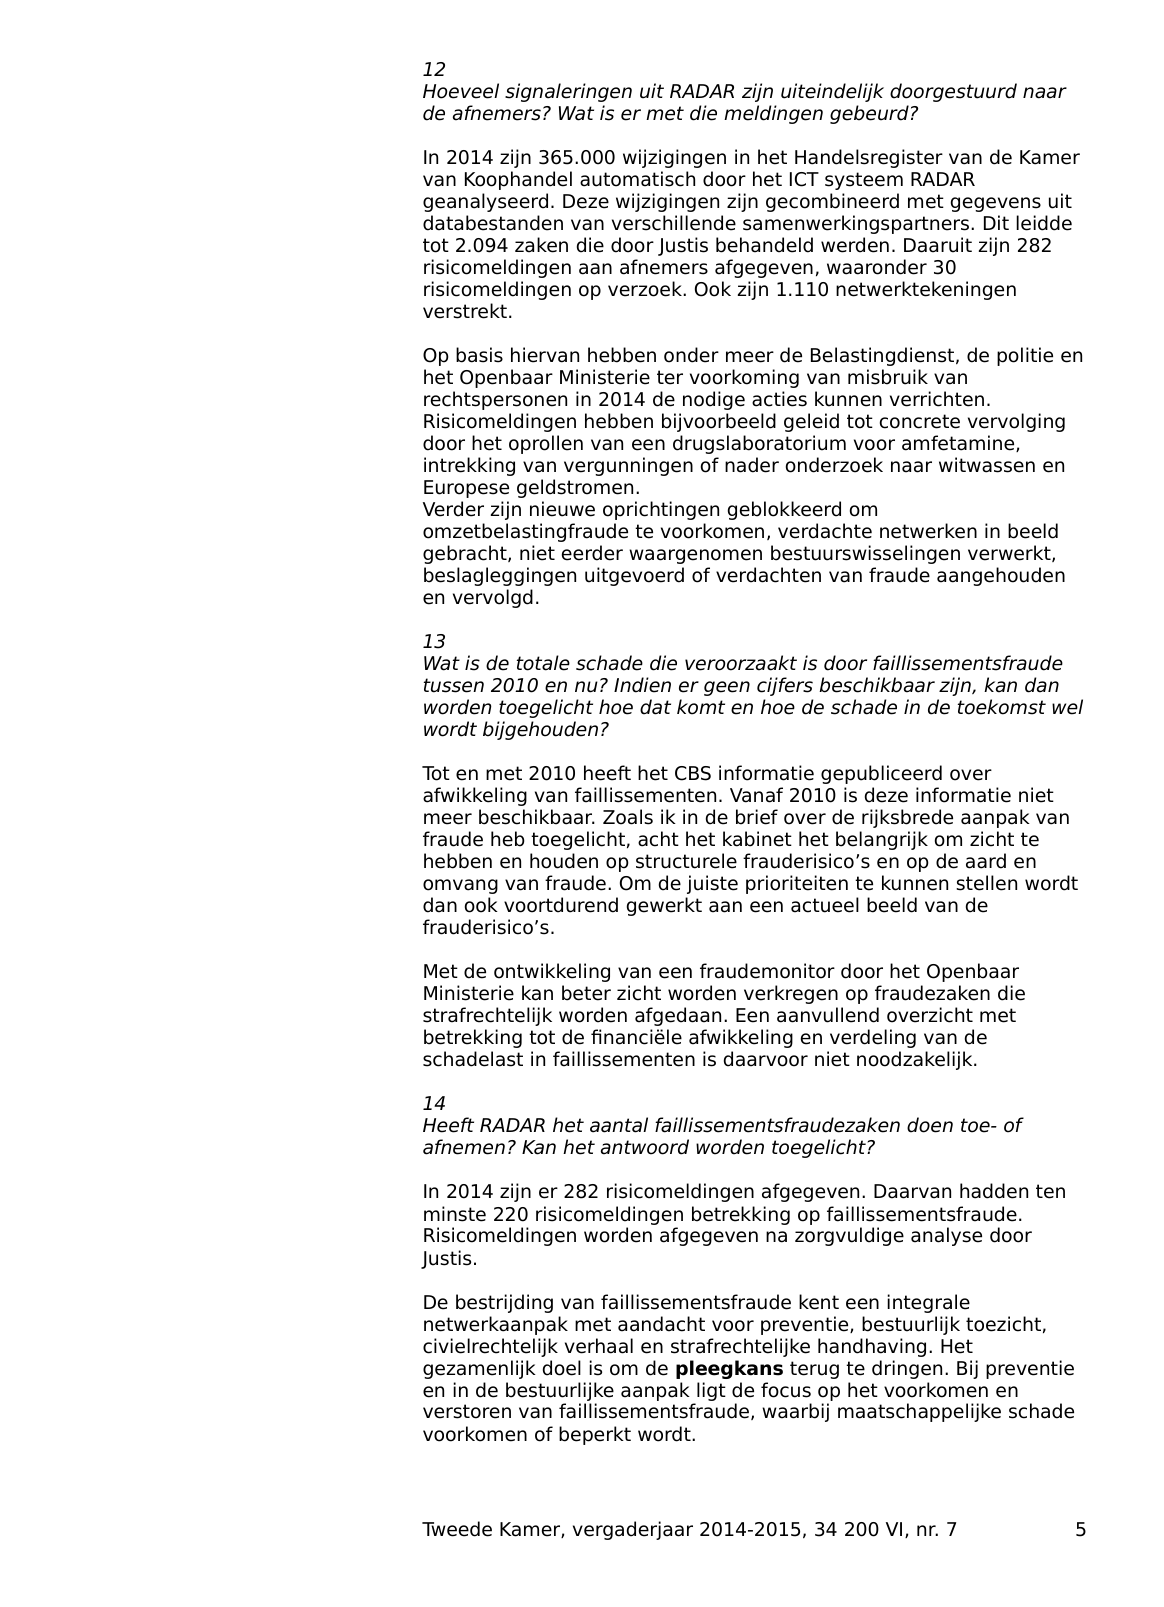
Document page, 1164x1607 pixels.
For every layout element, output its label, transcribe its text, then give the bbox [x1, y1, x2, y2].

text Tot en met 2010 heeft het CBS informatie gepubliceerd over afwikkeling van faillissementen. Vanaf 2010 is deze informatie niet meer beschikbaar. Zoals ik in de brief over de rijksbrede aanpak van fraude heb toegelicht, acht het kabinet het belangrijk om zicht te hebben en houden op structurele frauderisico’s en op de aard en omvang van fraude. Om de juiste prioriteiten te kunnen stellen wordt dan ook voortdurend gewerkt aan een actueel beeld van de frauderisico’s. [422, 763, 1087, 939]
text In 2014 zijn er 282 risicomeldingen afgegeven. Daarvan hadden ten minste 220 risicomeldingen betrekking op faillissementsfraude. Risicomeldingen worden afgegeven na zorgvuldige analyse door Justis. [422, 1181, 1087, 1269]
text Wat is de totale schade die veroorzaakt is door faillissementsfraude tussen 2010 en nu? Indien er geen cijfers beschikbaar zijn, kan dan worden toegelicht hoe dat komt en hoe de schade in de toekomst wel wordt bijgehouden? [422, 653, 1087, 741]
text Op basis hiervan hebben onder meer de Belastingdienst, de politie en het Openbaar Ministerie ter voorkoming van misbruik van rechtspersonen in 2014 de nodige acties kunnen verrichten. Risicomeldingen hebben bijvoorbeeld geleid tot concrete vervolging door het oprollen van een drugslaboratorium voor amfetamine, intrekking van vergunningen of nader onderzoek naar witwassen en Europese geldstromen. [422, 345, 1087, 499]
text 13 [422, 631, 1087, 653]
text De bestrijding van faillissementsfraude kent een integrale netwerkaanpak met aandacht voor preventie, bestuurlijk toezicht, civielrechtelijk verhaal en strafrechtelijke handhaving. Het gezamenlijk doel is om de pleegkans terug te dringen. Bij preventie en in de bestuurlijke aanpak ligt de focus op het voorkomen en verstoren van faillissementsfraude, waarbij maatschappelijke schade voorkomen of beperkt wordt. [422, 1292, 1087, 1445]
text Hoeveel signaleringen uit RADAR zijn uiteindelijk doorgestuurd naar de afnemers? Wat is er met die meldingen gebeurd? [422, 81, 1087, 125]
text 14 [422, 1093, 1087, 1115]
text Heeft RADAR het aantal faillissementsfraudezaken doen toe- of afnemen? Kan het antwoord worden toegelicht? [422, 1115, 1087, 1159]
text Met de ontwikkeling van een fraudemonitor door het Openbaar Ministerie kan beter zicht worden verkregen op fraudezaken die strafrechtelijk worden afgedaan. Een aanvullend overzicht met betrekking tot de financiële afwikkeling en verdeling van de schadelast in faillissementen is daarvoor niet noodzakelijk. [422, 961, 1087, 1071]
text In 2014 zijn 365.000 wijzigingen in het Handelsregister van de Kamer van Koophandel automatisch door het ICT systeem RADAR geanalyseerd. Deze wijzigingen zijn gecombineerd met gegevens uit databestanden van verschillende samenwerkingspartners. Dit leidde tot 2.094 zaken die door Justis behandeld werden. Daaruit zijn 282 risicomeldingen aan afnemers afgegeven, waaronder 30 risicomeldingen op verzoek. Ook zijn 1.110 netwerktekeningen verstrekt. [422, 147, 1087, 323]
text 12 [422, 59, 1087, 81]
text Verder zijn nieuwe oprichtingen geblokkeerd om omzetbelastingfraude te voorkomen, verdachte netwerken in beeld gebracht, niet eerder waargenomen bestuurswisselingen verwerkt, beslagleggingen uitgevoerd of verdachten van fraude aangehouden en vervolgd. [422, 499, 1087, 609]
